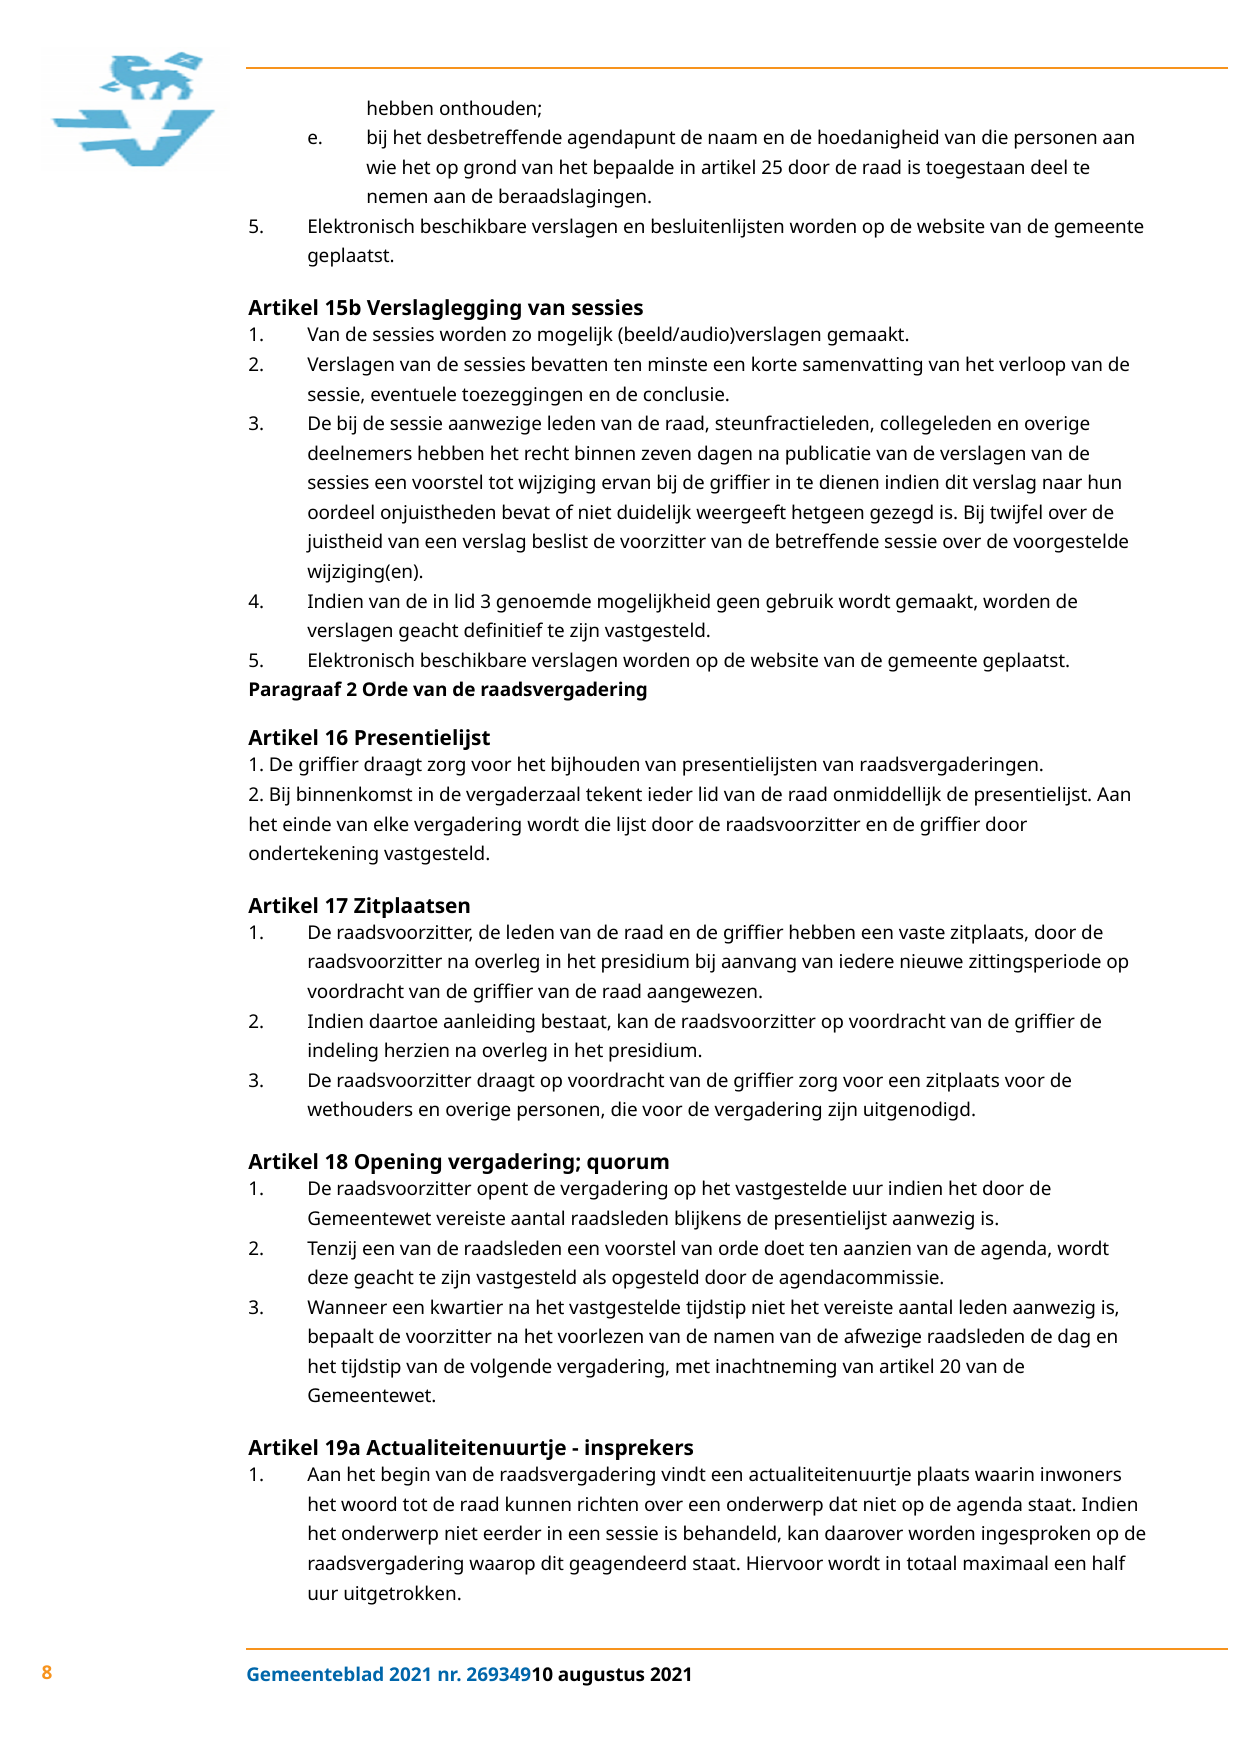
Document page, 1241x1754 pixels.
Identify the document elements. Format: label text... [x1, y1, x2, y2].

picture [41, 47, 231, 172]
list Elektronisch beschikbare verslagen worden op de website van de gemeente geplaatst. [248, 647, 1152, 673]
list Aan het begin van de raadsvergadering vindt een actualiteitenuurtje plaats waarin inwoners het woord tot de raad kunnen richten over een onderwerp dat niet op de agenda staat. Indien het onderwerp niet eerder in een sessie is behandeld, kan daarover worden ingesproken op de raadsvergadering waarop dit geagendeerd staat. Hiervoor wordt in totaal maximaal een half uur uitgetrokken. [248, 1461, 1152, 1606]
list Elektronisch beschikbare verslagen en besluitenlijsten worden op de website van de gemeente geplaatst. [248, 213, 1152, 268]
list De raadsvoorzitter opent de vergadering op het vastgestelde uur indien het door de Gemeentewet vereiste aantal raadsleden blijkens de presentielijst aanwezig is. [248, 1176, 1152, 1231]
list Indien daartoe aanleiding bestaat, kan de raadsvoorzitter op voordracht van de griffier de indeling herzien na overleg in het presidium. [248, 1008, 1152, 1063]
list Van de sessies worden zo mogelijk (beeld/audio)verslagen gemaakt. [248, 322, 1152, 347]
text Artikel 17 Zitplaatsen [248, 891, 1152, 919]
text Artikel 19a Actualiteitenuurtje - insprekers [248, 1433, 1152, 1461]
list hebben onthouden; [307, 95, 1152, 121]
text Artikel 15b Verslaglegging van sessies [248, 293, 1152, 322]
text 2. Bij binnenkomst in de vergaderzaal tekent ieder lid van de raad onmiddellijk de presentielijst. Aan het einde van elke vergadering wordt die lijst door de raadsvoorzitter en de griffier door ondertekening vastgesteld. [248, 781, 1152, 866]
list Verslagen van de sessies bevatten ten minste een korte samenvatting van het verloop van de sessie, eventuele toezeggingen en de conclusie. [248, 351, 1152, 406]
list Tenzij een van de raadsleden een voorstel van orde doet ten aanzien van de agenda, wordt deze geacht te zijn vastgesteld als opgesteld door de agendacommissie. [248, 1235, 1152, 1290]
list Wanneer een kwartier na het vastgestelde tijdstip niet het vereiste aantal leden aanwezig is, bepaalt de voorzitter na het voorlezen van de namen van de afwezige raadsleden de dag en het tijdstip van de volgende vergadering, met inachtneming van artikel 20 van de Gemeentewet. [248, 1294, 1152, 1408]
text Artikel 16 Presentielijst [248, 723, 1152, 752]
text Artikel 18 Opening vergadering; quorum [248, 1147, 1152, 1176]
list Indien van de in lid 3 genoemde mogelijkheid geen gebruik wordt gemaakt, worden de verslagen geacht definitief te zijn vastgesteld. [248, 588, 1152, 643]
text Paragraaf 2 Orde van de raadsvergadering [248, 677, 1152, 702]
text 1. De griffier draagt zorg voor het bijhouden van presentielijsten van raadsvergaderingen. [248, 752, 1152, 777]
list De raadsvoorzitter, de leden van de raad en de griffier hebben een vaste zitplaats, door de raadsvoorzitter na overleg in het presidium bij aanvang van iedere nieuwe zittingsperiode op voordracht van de griffier van de raad aangewezen. [248, 919, 1152, 1004]
list De bij de sessie aanwezige leden van de raad, steunfractieleden, collegeleden en overige deelnemers hebben het recht binnen zeven dagen na publicatie van de verslagen van de sessies een voorstel tot wijziging ervan bij de griffier in te dienen indien dit verslag naar hun oordeel onjuistheden bevat of niet duidelijk weergeeft hetgeen gezegd is. Bij twijfel over de juistheid van een verslag beslist de voorzitter van de betreffende sessie over de voorgestelde wijziging(en). [248, 410, 1152, 584]
list bij het desbetreffende agendapunt de naam en de hoedanigheid van die personen aan wie het op grond van het bepaalde in artikel 25 door de raad is toegestaan deel te nemen aan de beraadslagingen. [307, 124, 1152, 209]
list De raadsvoorzitter draagt op voordracht van de griffier zorg voor een zitplaats voor de wethouders en overige personen, die voor de vergadering zijn uitgenodigd. [248, 1067, 1152, 1122]
